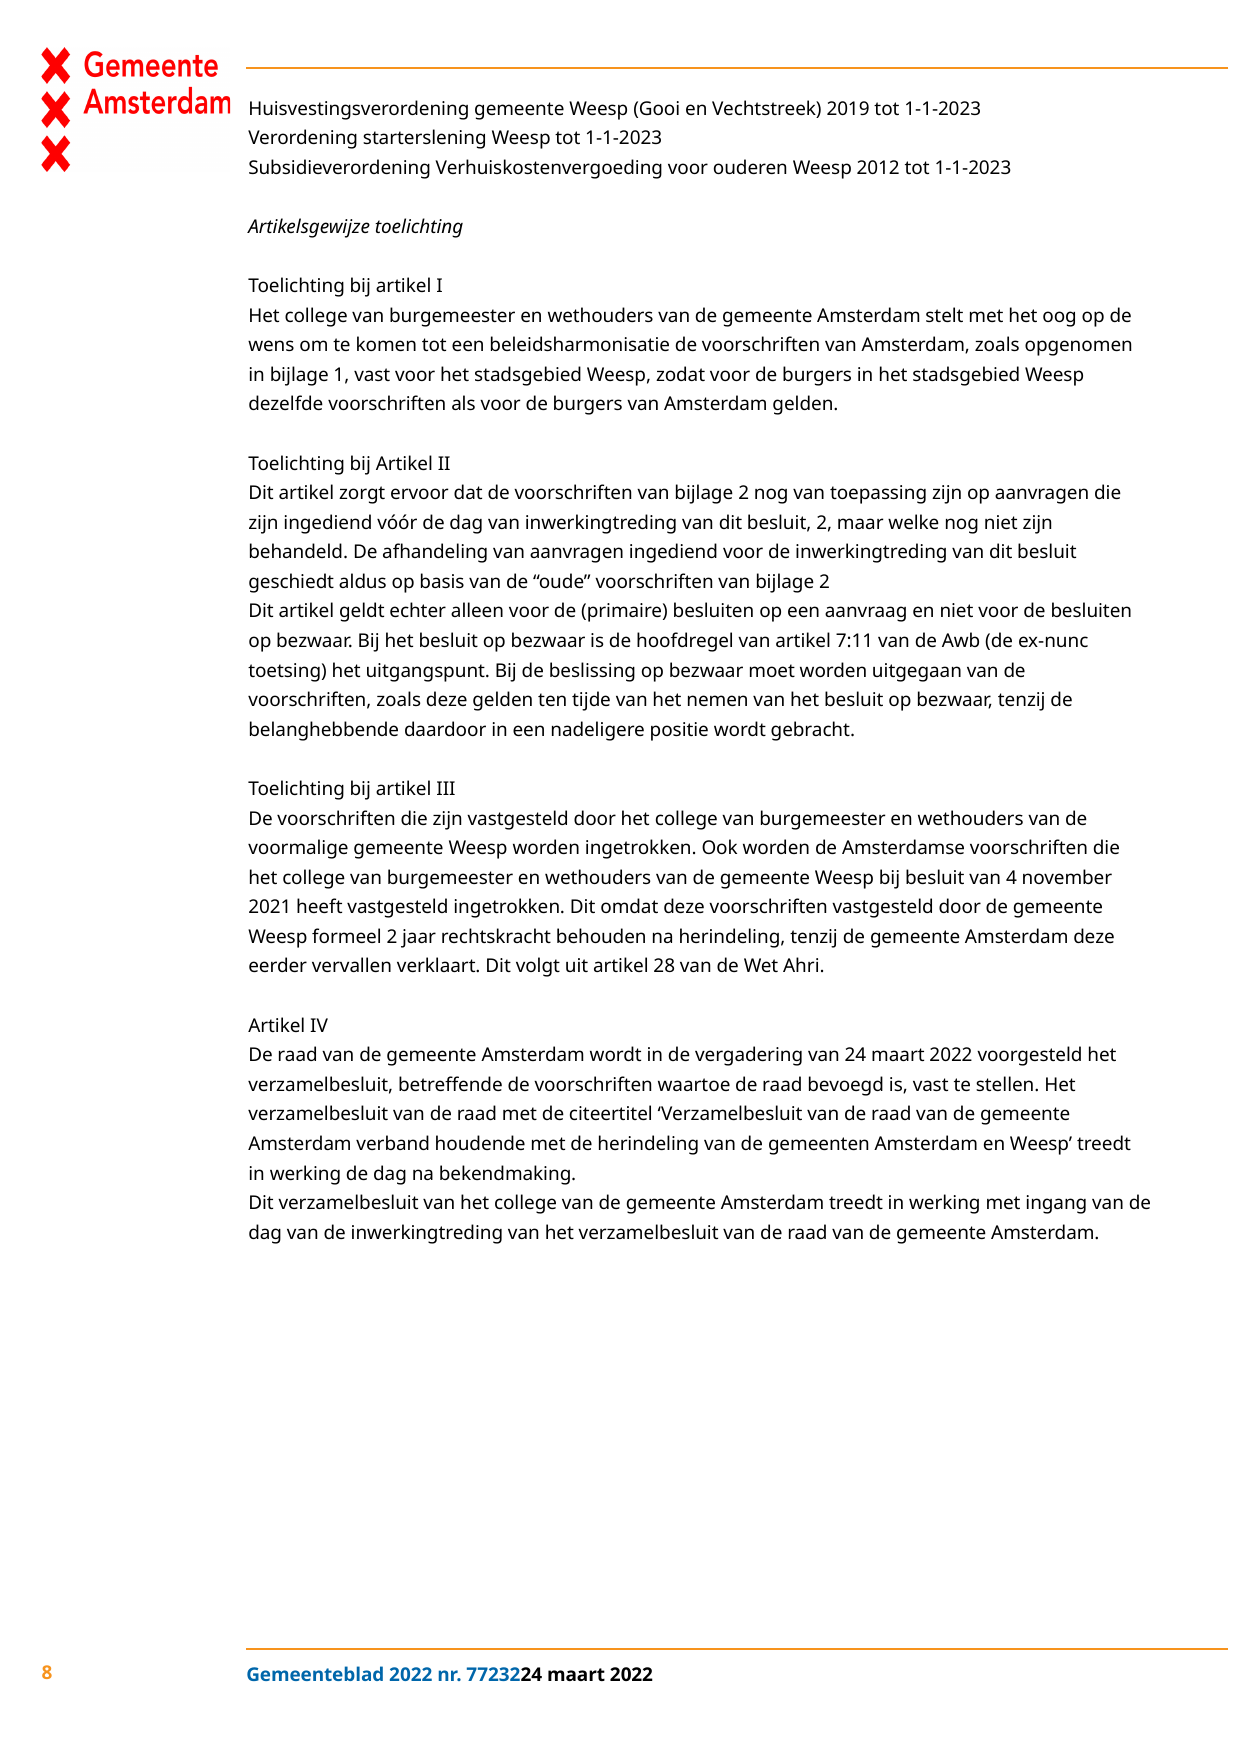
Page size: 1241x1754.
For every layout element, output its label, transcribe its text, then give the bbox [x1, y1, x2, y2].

text Dit verzamelbesluit van het college van de gemeente Amsterdam treedt in werking met ingang van de dag van de inwerkingtreding van het verzamelbesluit van de raad van de gemeente Amsterdam. [248, 1189, 1152, 1245]
picture [41, 47, 231, 172]
text Toelichting bij Artikel II [248, 450, 1152, 476]
text De raad van de gemeente Amsterdam wordt in de vergadering van 24 maart 2022 voorgesteld het verzamelbesluit, betreffende de voorschriften waartoe de raad bevoegd is, vast te stellen. Het verzamelbesluit van de raad met de citeertitel ‘Verzamelbesluit van de raad van de gemeente Amsterdam verband houdende met de herindeling van de gemeenten Amsterdam en Weesp’ treedt in werking de dag na bekendmaking. [248, 1041, 1152, 1186]
text De voorschriften die zijn vastgesteld door het college van burgemeester en wethouders van de voormalige gemeente Weesp worden ingetrokken. Ook worden de Amsterdamse voorschriften die het college van burgemeester en wethouders van de gemeente Weesp bij besluit van 4 november 2021 heeft vastgesteld ingetrokken. Dit omdat deze voorschriften vastgesteld door de gemeente Weesp formeel 2 jaar rechtskracht behouden na herindeling, tenzij de gemeente Amsterdam deze eerder vervallen verklaart. Dit volgt uit artikel 28 van de Wet Ahri. [248, 805, 1152, 978]
text Verordening starterslening Weesp tot 1-1-2023 [248, 124, 1152, 150]
text Dit artikel geldt echter alleen voor de (primaire) besluiten op een aanvraag en niet voor de besluiten op bezwaar. Bij het besluit op bezwaar is de hoofdregel van artikel 7:11 van de Awb (de ex-nunc toetsing) het uitgangspunt. Bij de beslissing op bezwaar moet worden uitgegaan van de voorschriften, zoals deze gelden ten tijde van het nemen van het besluit op bezwaar, tenzij de belanghebbende daardoor in een nadeligere positie wordt gebracht. [248, 598, 1152, 742]
text Huisvestingsverordening gemeente Weesp (Gooi en Vechtstreek) 2019 tot 1-1-2023 [248, 95, 1152, 121]
text Toelichting bij artikel I [248, 272, 1152, 298]
text Het college van burgemeester en wethouders van de gemeente Amsterdam stelt met het oog op de wens om te komen tot een beleidsharmonisatie de voorschriften van Amsterdam, zoals opgenomen in bijlage 1, vast voor het stadsgebied Weesp, zodat voor de burgers in het stadsgebied Weesp dezelfde voorschriften als voor de burgers van Amsterdam gelden. [248, 302, 1152, 416]
text Artikelsgewijze toelichting [248, 213, 1152, 239]
text Toelichting bij artikel III [248, 775, 1152, 801]
text Artikel IV [248, 1012, 1152, 1038]
text Subsidieverordening Verhuiskostenvergoeding voor ouderen Weesp 2012 tot 1-1-2023 [248, 154, 1152, 180]
text Dit artikel zorgt ervoor dat de voorschriften van bijlage 2 nog van toepassing zijn op aanvragen die zijn ingediend vóór de dag van inwerkingtreding van dit besluit, 2, maar welke nog niet zijn behandeld. De afhandeling van aanvragen ingediend voor de inwerkingtreding van dit besluit geschiedt aldus op basis van de “oude” voorschriften van bijlage 2 [248, 479, 1152, 594]
